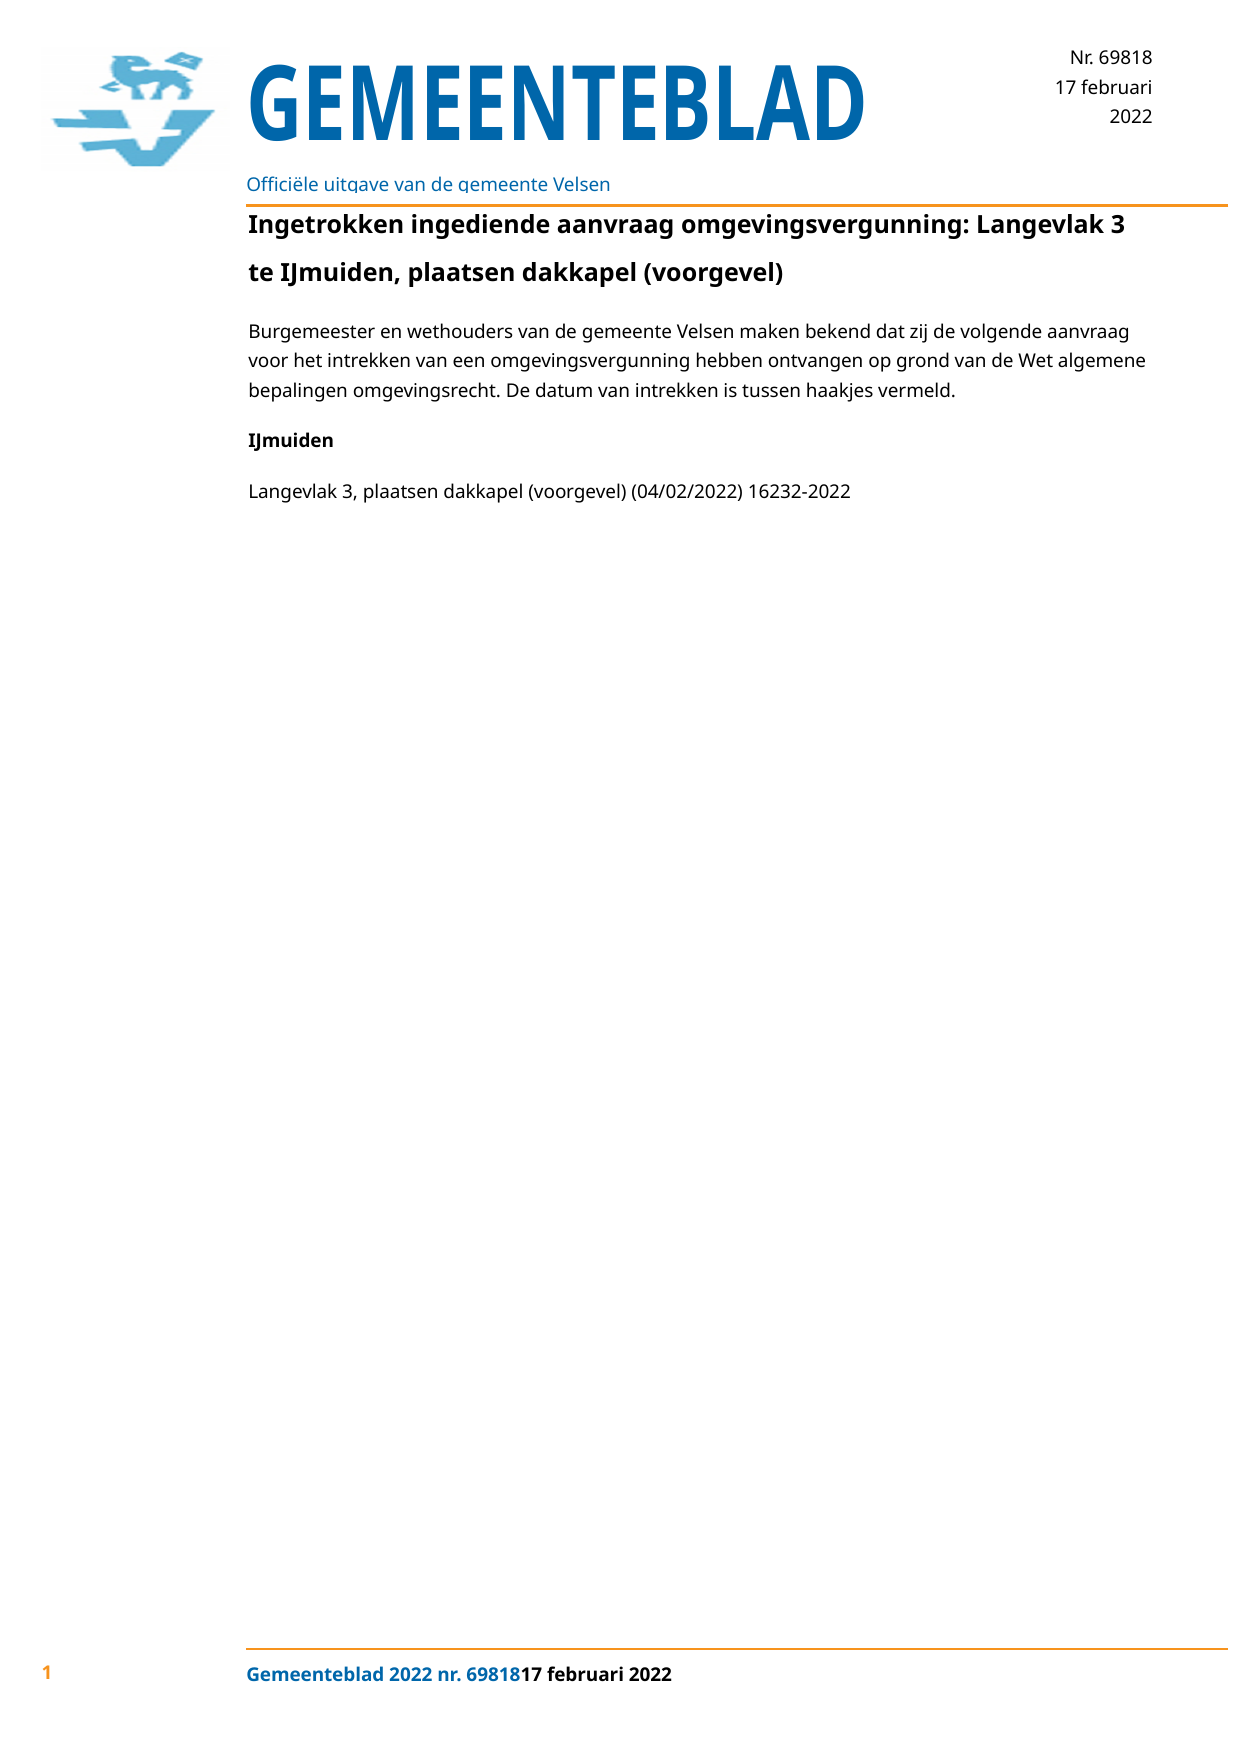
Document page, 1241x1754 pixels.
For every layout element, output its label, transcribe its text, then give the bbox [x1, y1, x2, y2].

picture [41, 47, 231, 172]
text Langevlak 3, plaatsen dakkapel (voorgevel) (04/02/2022) 16232-2022 [248, 478, 1152, 504]
text Ingetrokken ingediende aanvraag omgevingsvergunning: Langevlak 3 te IJmuiden, plaatsen dakkapel (voorgevel) [248, 207, 1152, 288]
text IJmuiden [248, 427, 1152, 453]
text Burgemeester en wethouders van de gemeente Velsen maken bekend dat zij de volgende aanvraag voor het intrekken van een omgevingsvergunning hebben ontvangen op grond van de Wet algemene bepalingen omgevingsrecht. De datum van intrekken is tussen haakjes vermeld. [248, 318, 1152, 403]
